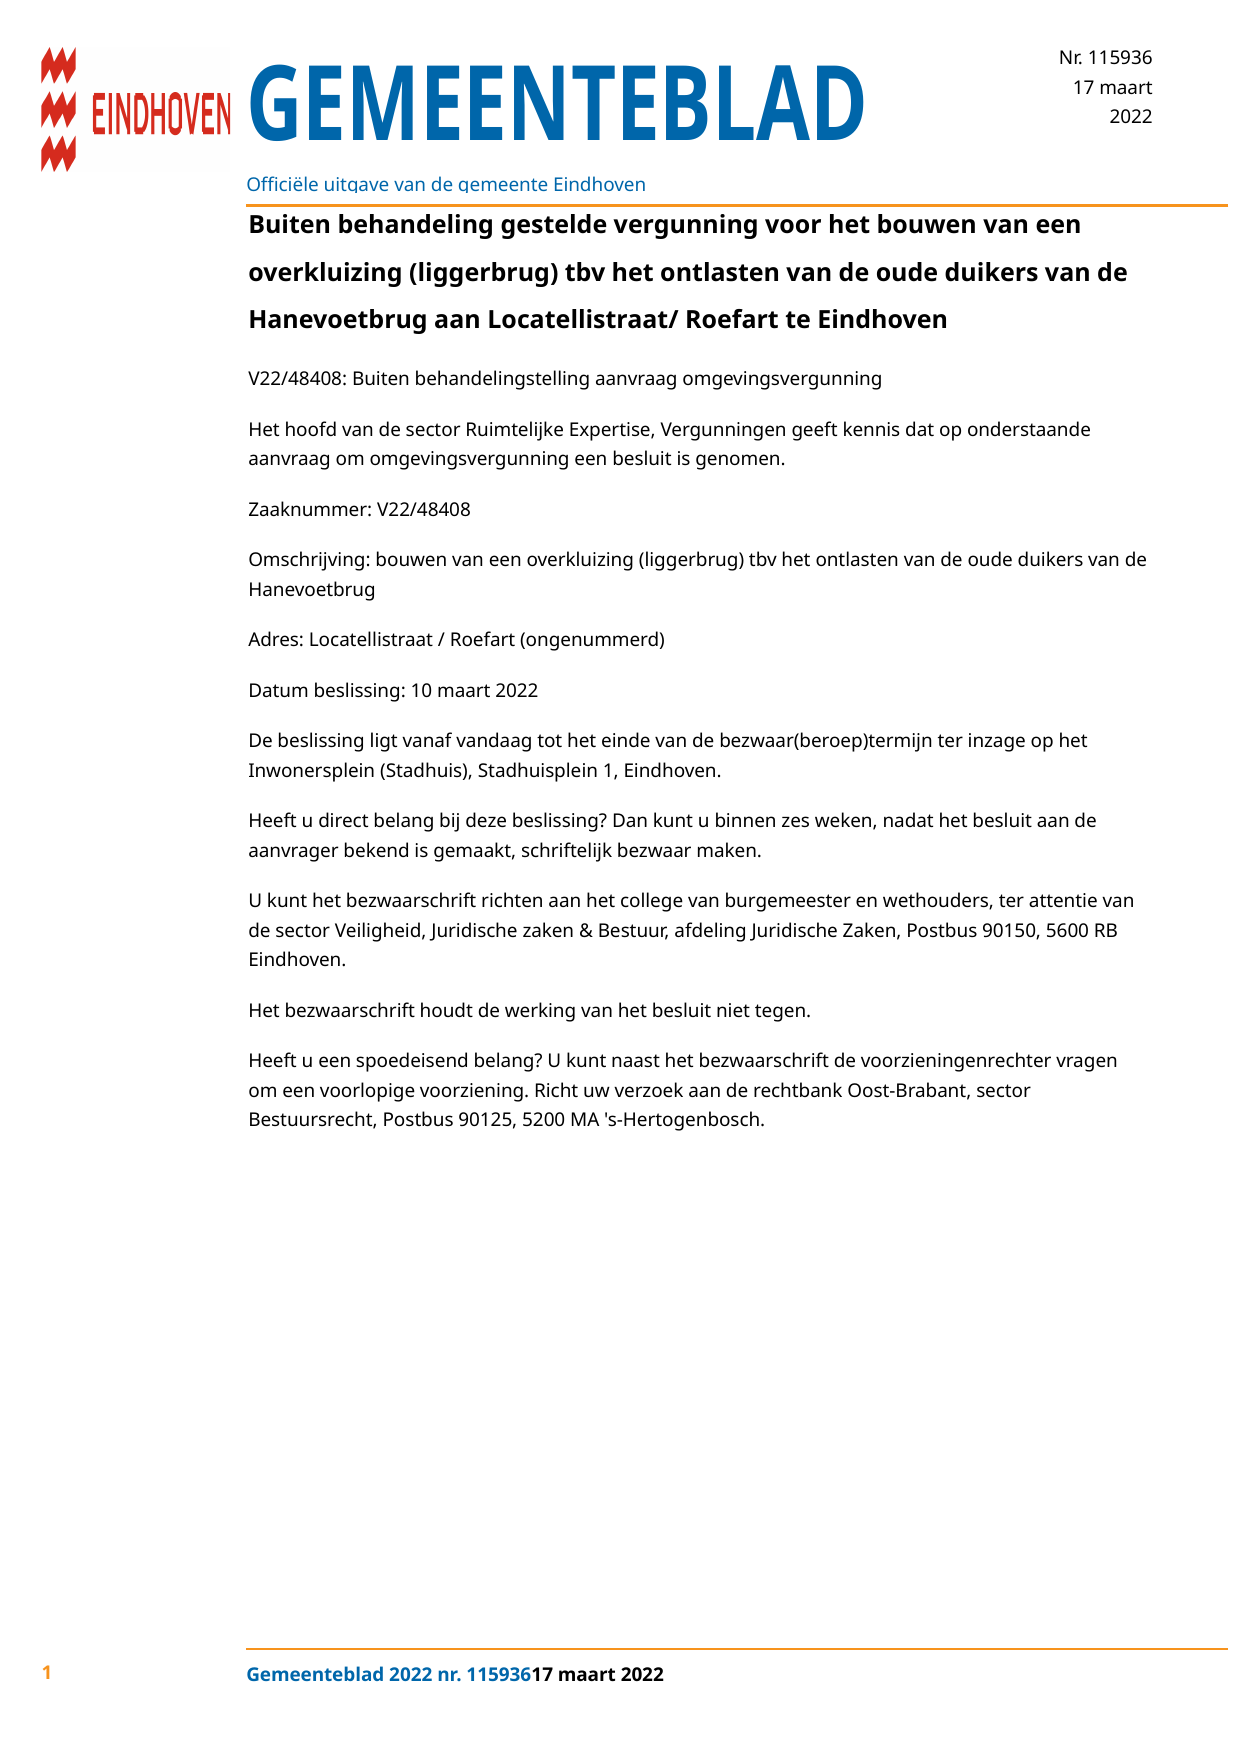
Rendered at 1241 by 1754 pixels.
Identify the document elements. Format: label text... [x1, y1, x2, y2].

text Het hoofd van de sector Ruimtelijke Expertise, Vergunningen geeft kennis dat op onderstaande aanvraag om omgevingsvergunning een besluit is genomen. [248, 416, 1152, 471]
text U kunt het bezwaarschrift richten aan het college van burgemeester en wethouders, ter attentie van de sector Veiligheid, Juridische zaken & Bestuur, afdeling Juridische Zaken, Postbus 90150, 5600 RB Eindhoven. [248, 887, 1152, 972]
text Buiten behandeling gestelde vergunning voor het bouwen van een overkluizing (liggerbrug) tbv het ontlasten van de oude duikers van de Hanevoetbrug aan Locatellistraat/ Roefart te Eindhoven [248, 207, 1152, 336]
text Omschrijving: bouwen van een overkluizing (liggerbrug) tbv het ontlasten van de oude duikers van de Hanevoetbrug [248, 546, 1152, 602]
text Datum beslissing: 10 maart 2022 [248, 677, 1152, 702]
text Adres: Locatellistraat / Roefart (ongenummerd) [248, 626, 1152, 652]
text Zaaknummer: V22/48408 [248, 496, 1152, 522]
text Het bezwaarschrift houdt de werking van het besluit niet tegen. [248, 997, 1152, 1022]
text Heeft u direct belang bij deze beslissing? Dan kunt u binnen zes weken, nadat het besluit aan de aanvrager bekend is gemaakt, schriftelijk bezwaar maken. [248, 807, 1152, 862]
text V22/48408: Buiten behandelingstelling aanvraag omgevingsvergunning [248, 366, 1152, 391]
picture [41, 47, 231, 172]
text De beslissing ligt vanaf vandaag tot het einde van de bezwaar(beroep)termijn ter inzage op het Inwonersplein (Stadhuis), Stadhuisplein 1, Eindhoven. [248, 727, 1152, 782]
text Heeft u een spoedeisend belang? U kunt naast het bezwaarschrift de voorzieningenrechter vragen om een voorlopige voorziening. Richt uw verzoek aan de rechtbank Oost-Brabant, sector Bestuursrecht, Postbus 90125, 5200 MA 's-Hertogenbosch. [248, 1047, 1152, 1132]
